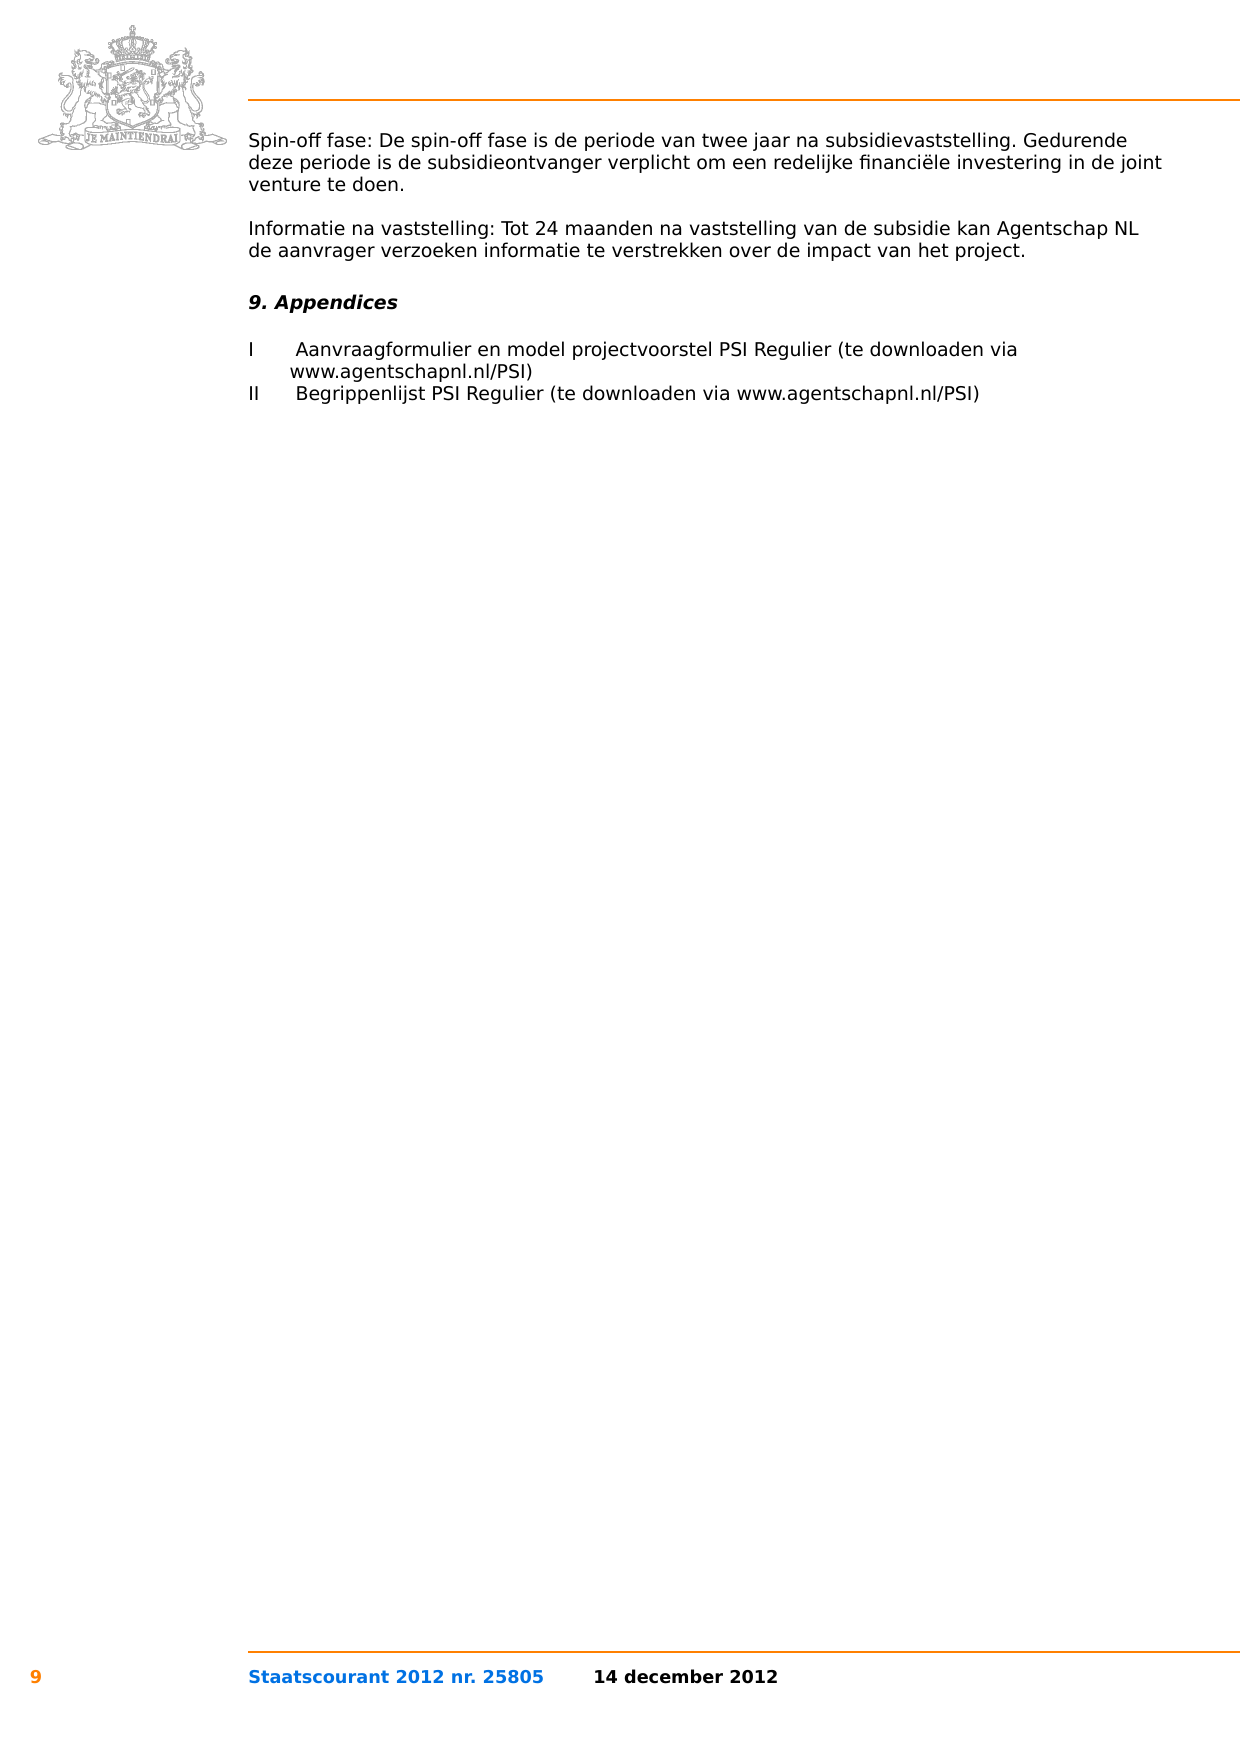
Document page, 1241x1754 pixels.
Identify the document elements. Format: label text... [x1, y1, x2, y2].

subtitle 9. Appendices [248, 292, 1163, 314]
text I Aanvraagformulier en model projectvoorstel PSI Regulier (te downloaden via www.agentschapnl.nl/PSI) [248, 339, 1163, 383]
text II Begrippenlijst PSI Regulier (te downloaden via www.agentschapnl.nl/PSI) [248, 383, 1163, 404]
text Informatie na vaststelling: Tot 24 maanden na vaststelling van de subsidie kan Agentschap NL de aanvrager verzoeken informatie te verstrekken over de impact van het project. [248, 218, 1163, 262]
picture [38, 25, 227, 150]
text Spin-off fase: De spin-off fase is de periode van twee jaar na subsidievaststelling. Gedurende deze periode is de subsidieontvanger verplicht om een redelijke financiële investering in de joint venture te doen. [248, 130, 1163, 196]
